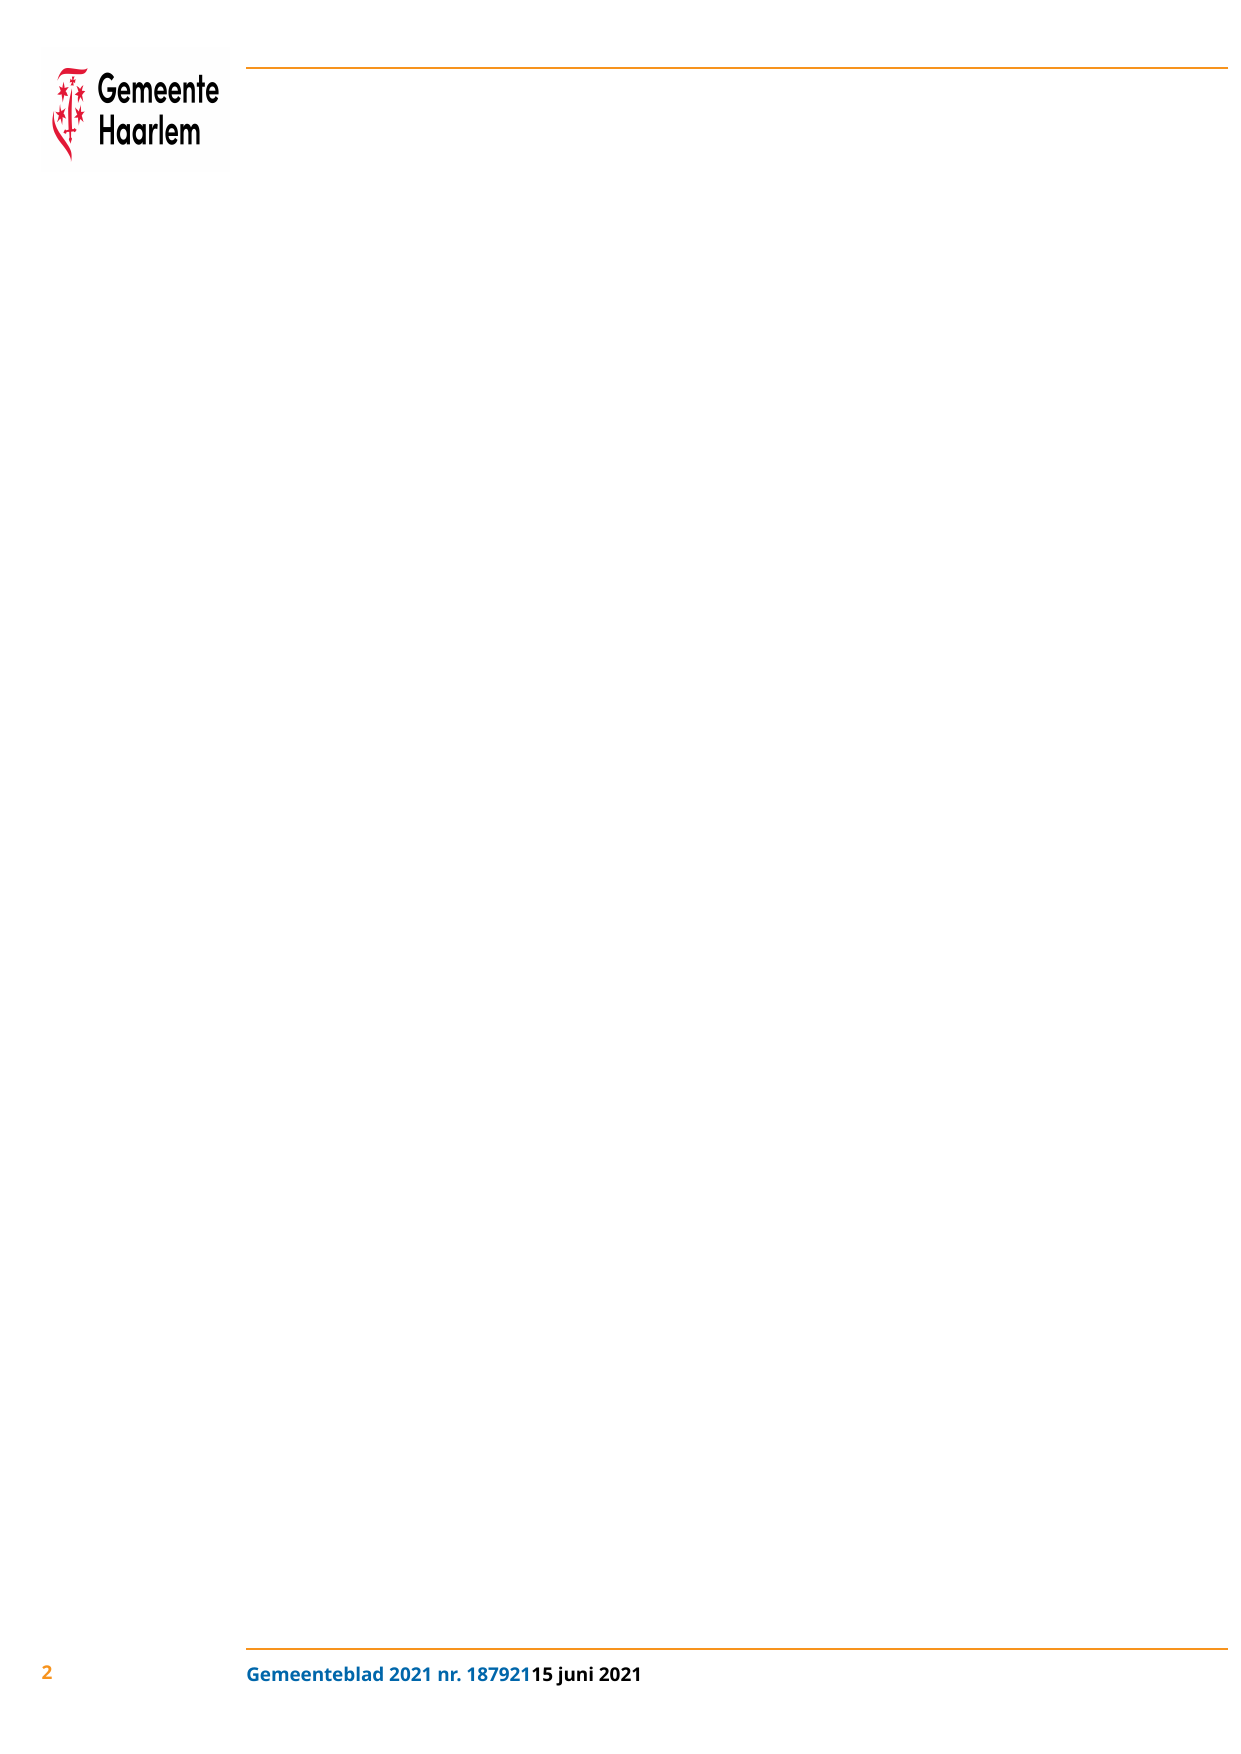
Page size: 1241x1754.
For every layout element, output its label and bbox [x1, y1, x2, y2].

picture [41, 47, 231, 172]
